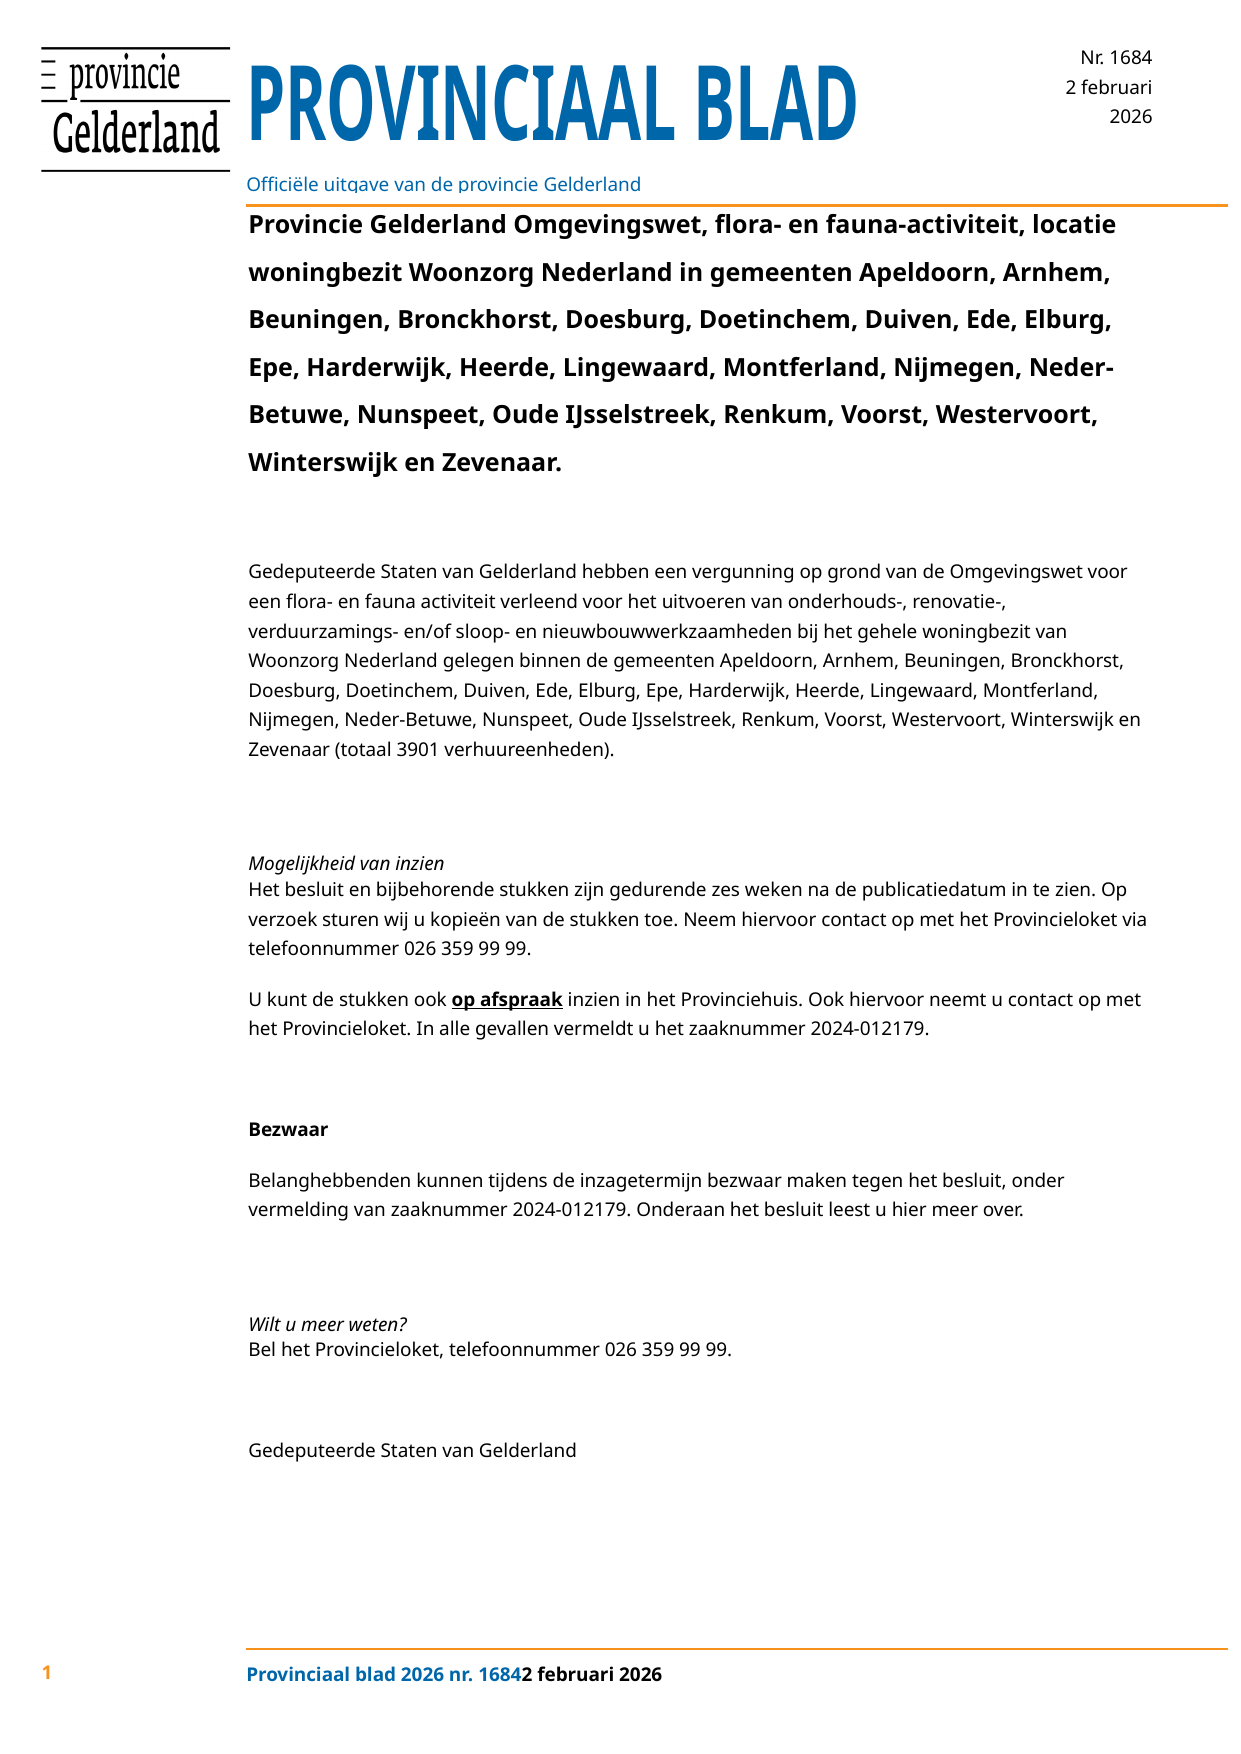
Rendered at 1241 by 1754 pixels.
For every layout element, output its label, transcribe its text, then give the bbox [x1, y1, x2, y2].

text Wilt u meer weten? [248, 1311, 1152, 1336]
picture [41, 47, 231, 172]
text Provincie Gelderland Omgevingswet, flora- en fauna-activiteit, locatie woningbezit Woonzorg Nederland in gemeenten Apeldoorn, Arnhem, Beuningen, Bronckhorst, Doesburg, Doetinchem, Duiven, Ede, Elburg, Epe, Harderwijk, Heerde, Lingewaard, Montferland, Nijmegen, Neder-Betuwe, Nunspeet, Oude IJsselstreek, Renkum, Voorst, Westervoort, Winterswijk en Zevenaar. [248, 207, 1152, 479]
text Mogelijkheid van inzien [248, 851, 1152, 876]
text Het besluit en bijbehorende stukken zijn gedurende zes weken na de publicatiedatum in te zien. Op verzoek sturen wij u kopieën van de stukken toe. Neem hiervoor contact op met het Provincieloket via telefoonnummer 026 359 99 99. [248, 876, 1152, 961]
text Gedeputeerde Staten van Gelderland hebben een vergunning op grond van de Omgevingswet voor een flora- en fauna activiteit verleend voor het uitvoeren van onderhouds-, renovatie-, verduurzamings- en/of sloop- en nieuwbouwwerkzaamheden bij het gehele woningbezit van Woonzorg Nederland gelegen binnen de gemeenten Apeldoorn, Arnhem, Beuningen, Bronckhorst, Doesburg, Doetinchem, Duiven, Ede, Elburg, Epe, Harderwijk, Heerde, Lingewaard, Montferland, Nijmegen, Neder-Betuwe, Nunspeet, Oude IJsselstreek, Renkum, Voorst, Westervoort, Winterswijk en Zevenaar (totaal 3901 verhuureenheden). [248, 559, 1152, 762]
text Bezwaar [248, 1116, 1152, 1142]
text Gedeputeerde Staten van Gelderland [248, 1437, 1152, 1463]
text U kunt de stukken ook op afspraak inzien in het Provinciehuis. Ook hiervoor neemt u contact op met het Provincieloket. In alle gevallen vermeldt u het zaaknummer 2024-012179. [248, 986, 1152, 1041]
text Bel het Provincieloket, telefoonnummer 026 359 99 99. [248, 1336, 1152, 1362]
text Belanghebbenden kunnen tijdens de inzagetermijn bezwaar maken tegen het besluit, onder vermelding van zaaknummer 2024-012179. Onderaan het besluit leest u hier meer over. [248, 1167, 1152, 1222]
